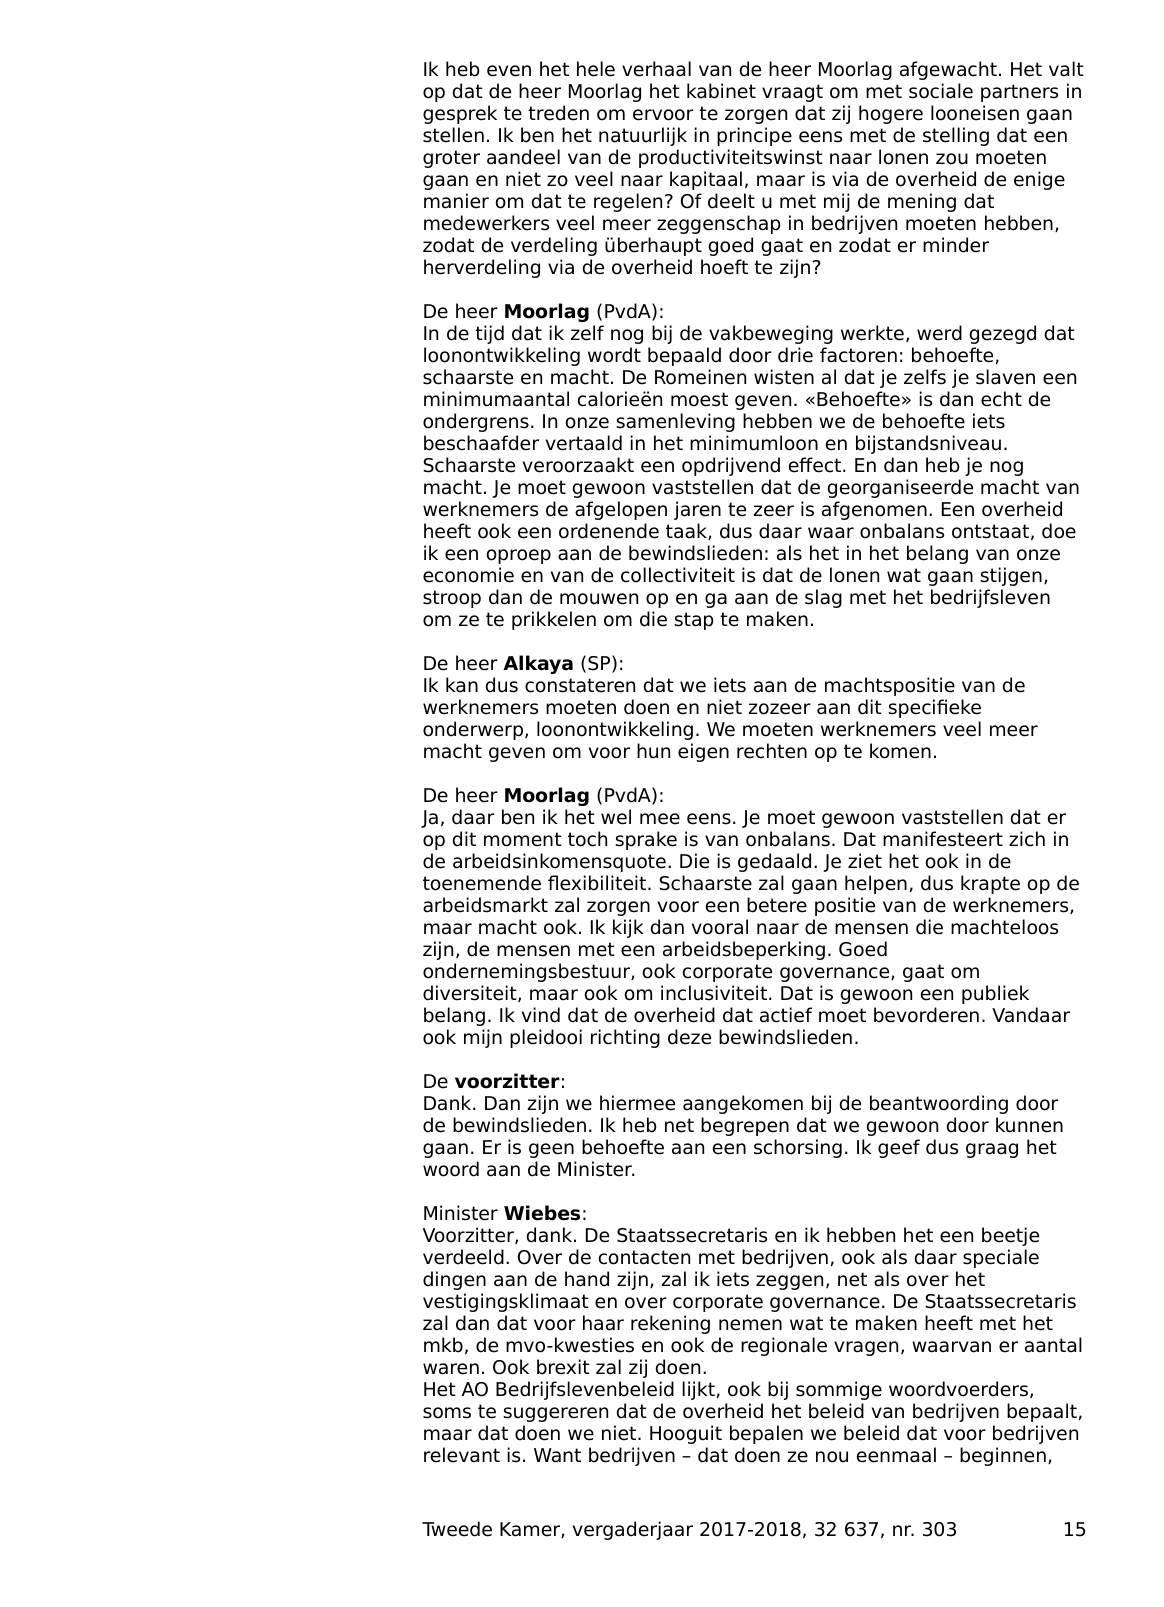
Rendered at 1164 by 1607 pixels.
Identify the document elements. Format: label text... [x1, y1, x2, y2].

text Voorzitter, dank. De Staatssecretaris en ik hebben het een beetje verdeeld. Over de contacten met bedrijven, ook als daar speciale dingen aan de hand zijn, zal ik iets zeggen, net als over het vestigingsklimaat en over corporate governance. De Staatssecretaris zal dan dat voor haar rekening nemen wat te maken heeft met het mkb, de mvo-kwesties en ook de regionale vragen, waarvan er aantal waren. Ook brexit zal zij doen. [422, 1225, 1087, 1379]
text Ik heb even het hele verhaal van de heer Moorlag afgewacht. Het valt op dat de heer Moorlag het kabinet vraagt om met sociale partners in gesprek te treden om ervoor te zorgen dat zij hogere looneisen gaan stellen. Ik ben het natuurlijk in principe eens met de stelling dat een groter aandeel van de productiviteitswinst naar lonen zou moeten gaan en niet zo veel naar kapitaal, maar is via de overheid de enige manier om dat te regelen? Of deelt u met mij de mening dat medewerkers veel meer zeggenschap in bedrijven moeten hebben, zodat de verdeling überhaupt goed gaat en zodat er minder herverdeling via de overheid hoeft te zijn? [422, 59, 1087, 279]
text De heer Moorlag (PvdA): [422, 785, 1087, 807]
text De heer Alkaya (SP): [422, 653, 1087, 675]
text De voorzitter: [422, 1071, 1087, 1093]
text Ja, daar ben ik het wel mee eens. Je moet gewoon vaststellen dat er op dit moment toch sprake is van onbalans. Dat manifesteert zich in de arbeidsinkomensquote. Die is gedaald. Je ziet het ook in de toenemende flexibiliteit. Schaarste zal gaan helpen, dus krapte op de arbeidsmarkt zal zorgen voor een betere positie van de werknemers, maar macht ook. Ik kijk dan vooral naar de mensen die machteloos zijn, de mensen met een arbeidsbeperking. Goed ondernemingsbestuur, ook corporate governance, gaat om diversiteit, maar ook om inclusiviteit. Dat is gewoon een publiek belang. Ik vind dat de overheid dat actief moet bevorderen. Vandaar ook mijn pleidooi richting deze bewindslieden. [422, 807, 1087, 1049]
text Minister Wiebes: [422, 1203, 1087, 1225]
text Dank. Dan zijn we hiermee aangekomen bij de beantwoording door de bewindslieden. Ik heb net begrepen dat we gewoon door kunnen gaan. Er is geen behoefte aan een schorsing. Ik geef dus graag het woord aan de Minister. [422, 1093, 1087, 1181]
text De heer Moorlag (PvdA): [422, 301, 1087, 323]
text Het AO Bedrijfslevenbeleid lijkt, ook bij sommige woordvoerders, soms te suggereren dat de overheid het beleid van bedrijven bepaalt, maar dat doen we niet. Hooguit bepalen we beleid dat voor bedrijven relevant is. Want bedrijven – dat doen ze nou eenmaal – beginnen, [422, 1379, 1087, 1467]
text Ik kan dus constateren dat we iets aan de machtspositie van de werknemers moeten doen en niet zozeer aan dit specifieke onderwerp, loonontwikkeling. We moeten werknemers veel meer macht geven om voor hun eigen rechten op te komen. [422, 675, 1087, 763]
text In de tijd dat ik zelf nog bij de vakbeweging werkte, werd gezegd dat loonontwikkeling wordt bepaald door drie factoren: behoefte, schaarste en macht. De Romeinen wisten al dat je zelfs je slaven een minimumaantal calorieën moest geven. «Behoefte» is dan echt de ondergrens. In onze samenleving hebben we de behoefte iets beschaafder vertaald in het minimumloon en bijstandsniveau. Schaarste veroorzaakt een opdrijvend effect. En dan heb je nog macht. Je moet gewoon vaststellen dat de georganiseerde macht van werknemers de afgelopen jaren te zeer is afgenomen. Een overheid heeft ook een ordenende taak, dus daar waar onbalans ontstaat, doe ik een oproep aan de bewindslieden: als het in het belang van onze economie en van de collectiviteit is dat de lonen wat gaan stijgen, stroop dan de mouwen op en ga aan de slag met het bedrijfsleven om ze te prikkelen om die stap te maken. [422, 323, 1087, 631]
